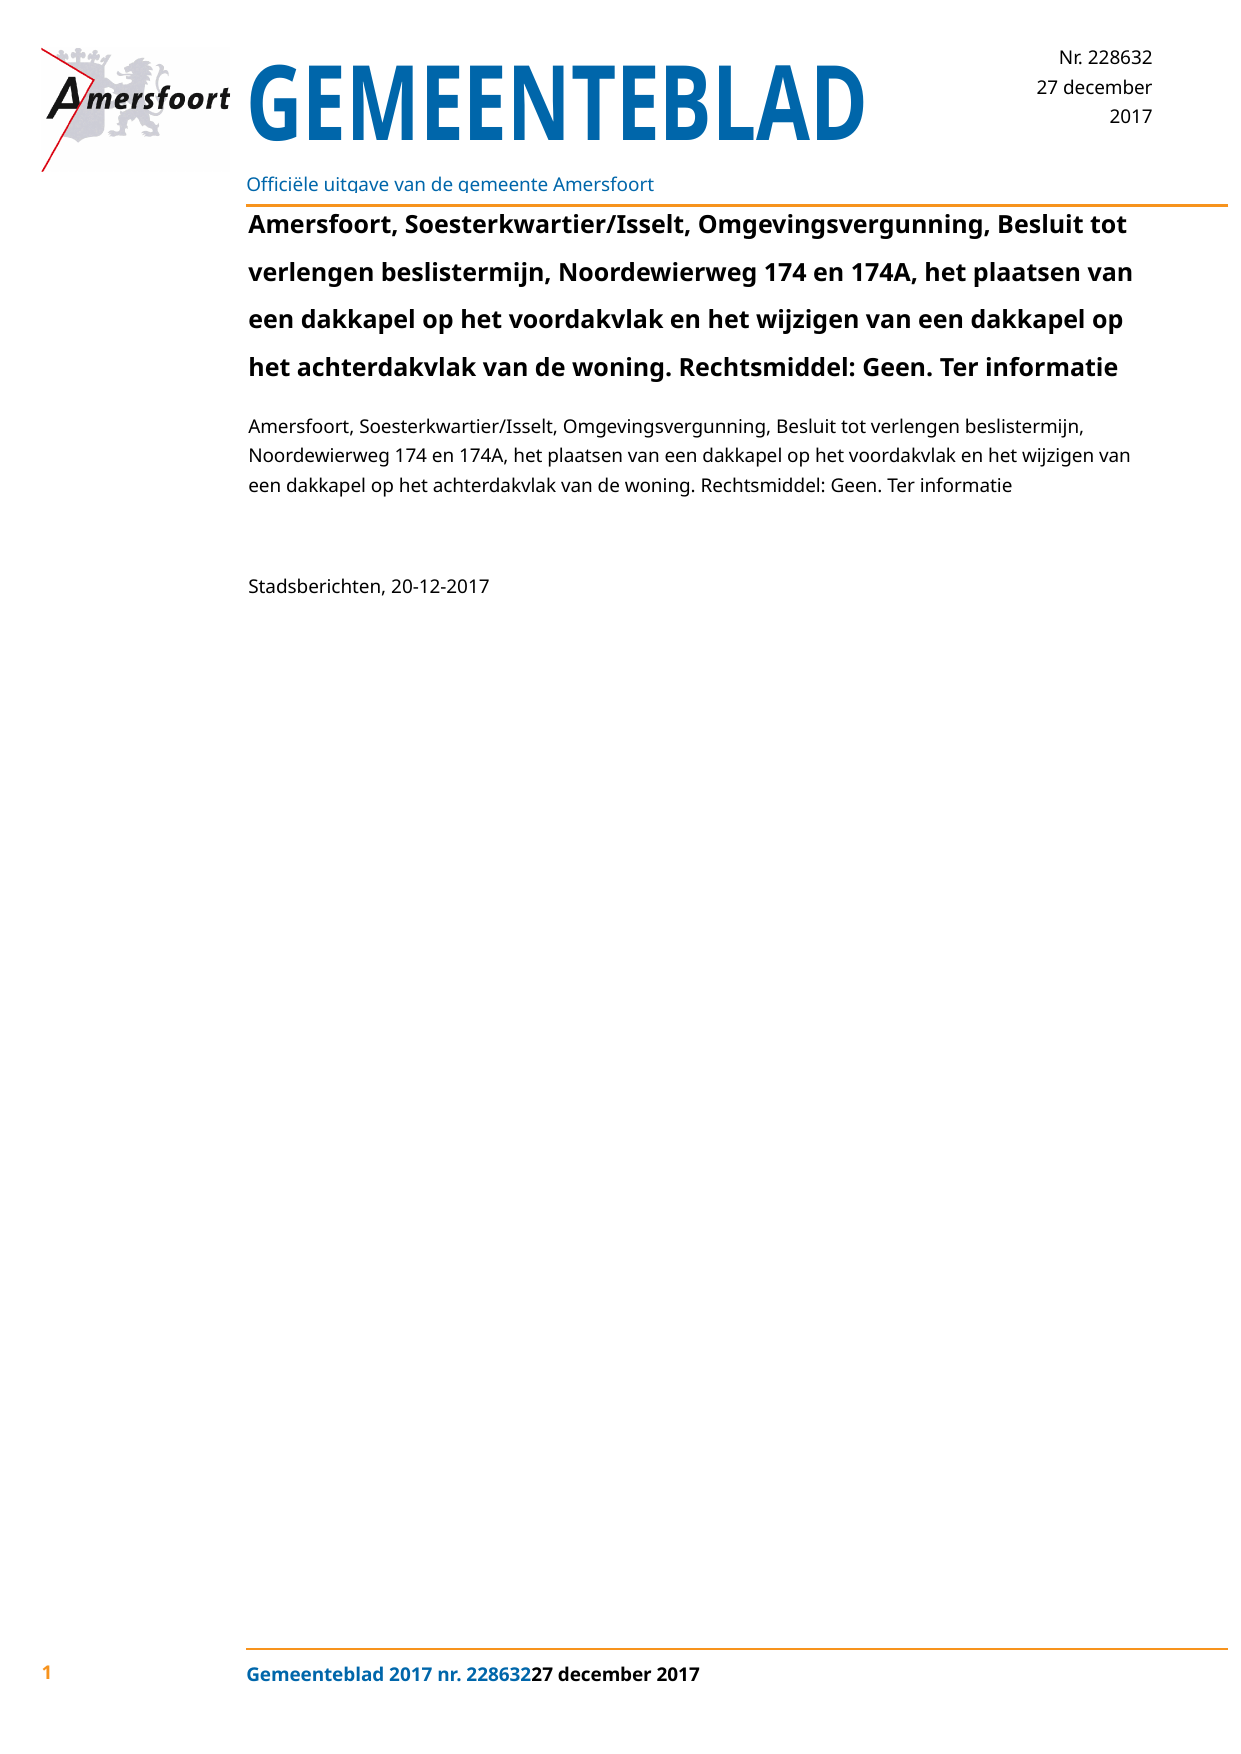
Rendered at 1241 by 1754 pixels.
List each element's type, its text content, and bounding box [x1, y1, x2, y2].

text Amersfoort, Soesterkwartier/Isselt, Omgevingsvergunning, Besluit tot verlengen beslistermijn, Noordewierweg 174 en 174A, het plaatsen van een dakkapel op het voordakvlak en het wijzigen van een dakkapel op het achterdakvlak van de woning. Rechtsmiddel: Geen. Ter informatie [248, 413, 1152, 498]
picture [41, 47, 231, 172]
text Amersfoort, Soesterkwartier/Isselt, Omgevingsvergunning, Besluit tot verlengen beslistermijn, Noordewierweg 174 en 174A, het plaatsen van een dakkapel op het voordakvlak en het wijzigen van een dakkapel op het achterdakvlak van de woning. Rechtsmiddel: Geen. Ter informatie [248, 207, 1152, 384]
text Stadsberichten, 20-12-2017 [248, 573, 1152, 599]
